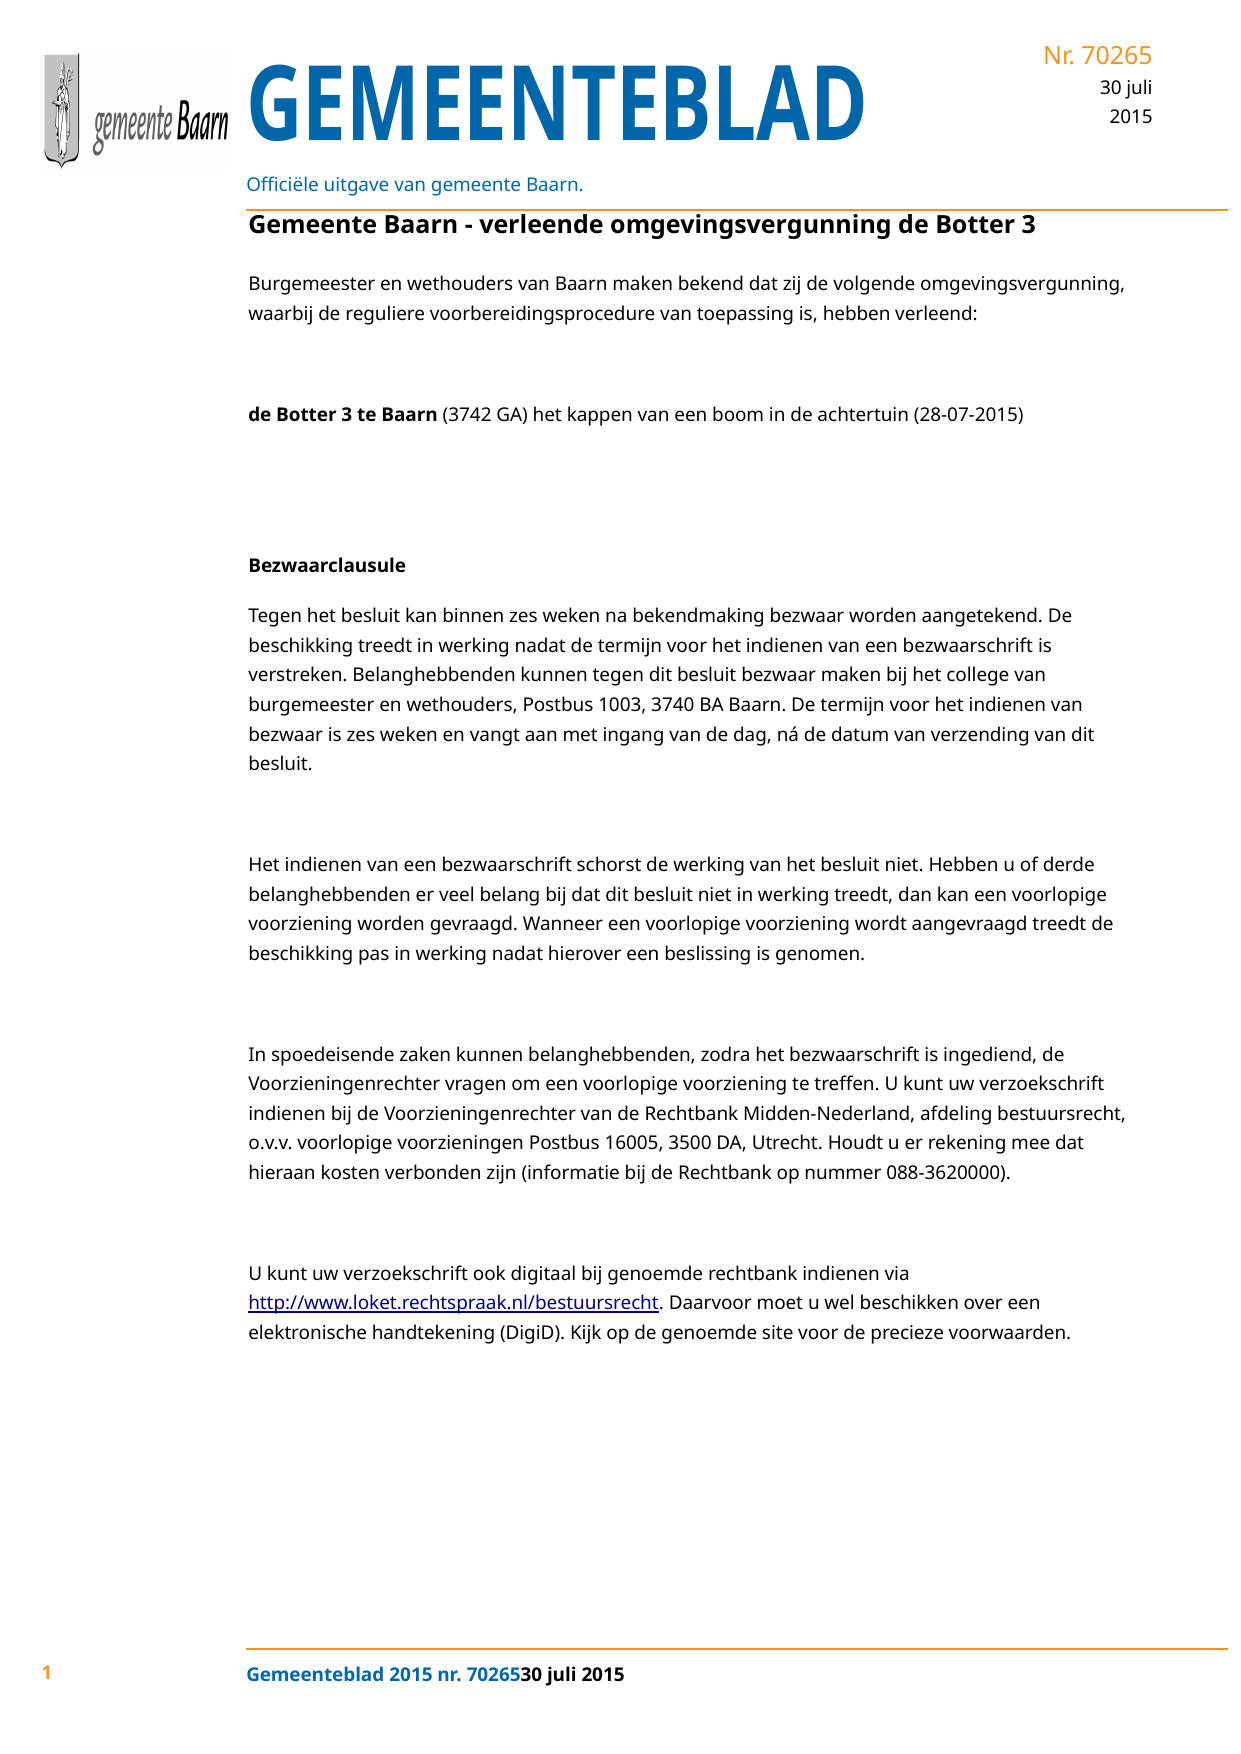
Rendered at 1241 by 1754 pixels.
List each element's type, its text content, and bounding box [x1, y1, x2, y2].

text Tegen het besluit kan binnen zes weken na bekendmaking bezwaar worden aangetekend. De beschikking treedt in werking nadat de termijn voor het indienen van een bezwaarschrift is verstreken. Belanghebbenden kunnen tegen dit besluit bezwaar maken bij het college van burgemeester en wethouders, Postbus 1003, 3740 BA Baarn. De termijn voor het indienen van bezwaar is zes weken en vangt aan met ingang van de dag, ná de datum van verzending van dit besluit. [248, 602, 1152, 776]
text Bezwaarclausule [248, 552, 1152, 578]
text Gemeente Baarn - verleende omgevingsvergunning de Botter 3 [248, 211, 1152, 241]
text In spoedeisende zaken kunnen belanghebbenden, zodra het bezwaarschrift is ingediend, de Voorzieningenrechter vragen om een voorlopige voorziening te treffen. U kunt uw verzoekschrift indienen bij de Voorzieningenrechter van de Rechtbank Midden-Nederland, afdeling bestuursrecht, o.v.v. voorlopige voorzieningen Postbus 16005, 3500 DA, Utrecht. Houdt u er rekening mee dat hieraan kosten verbonden zijn (informatie bij de Rechtbank op nummer 088-3620000). [248, 1041, 1152, 1185]
text Burgemeester en wethouders van Baarn maken bekend dat zij de volgende omgevingsvergunning, waarbij de reguliere voorbereidingsprocedure van toepassing is, hebben verleend: [248, 270, 1152, 326]
text Het indienen van een bezwaarschrift schorst de werking van het besluit niet. Hebben u of derde belanghebbenden er veel belang bij dat dit besluit niet in werking treedt, dan kan een voorlopige voorziening worden gevraagd. Wanneer een voorlopige voorziening wordt aangevraagd treedt de beschikking pas in werking nadat hierover een beslissing is genomen. [248, 851, 1152, 966]
picture [41, 47, 231, 172]
text U kunt uw verzoekschrift ook digitaal bij genoemde rechtbank indienen via http://www.loket.rechtspraak.nl/bestuursrecht. Daarvoor moet u wel beschikken over een elektronische handtekening (DigiD). Kijk op de genoemde site voor de precieze voorwaarden. [248, 1260, 1152, 1345]
text de Botter 3 te Baarn (3742 GA) het kappen van een boom in de achtertuin (28-07-2015) [248, 401, 1152, 426]
